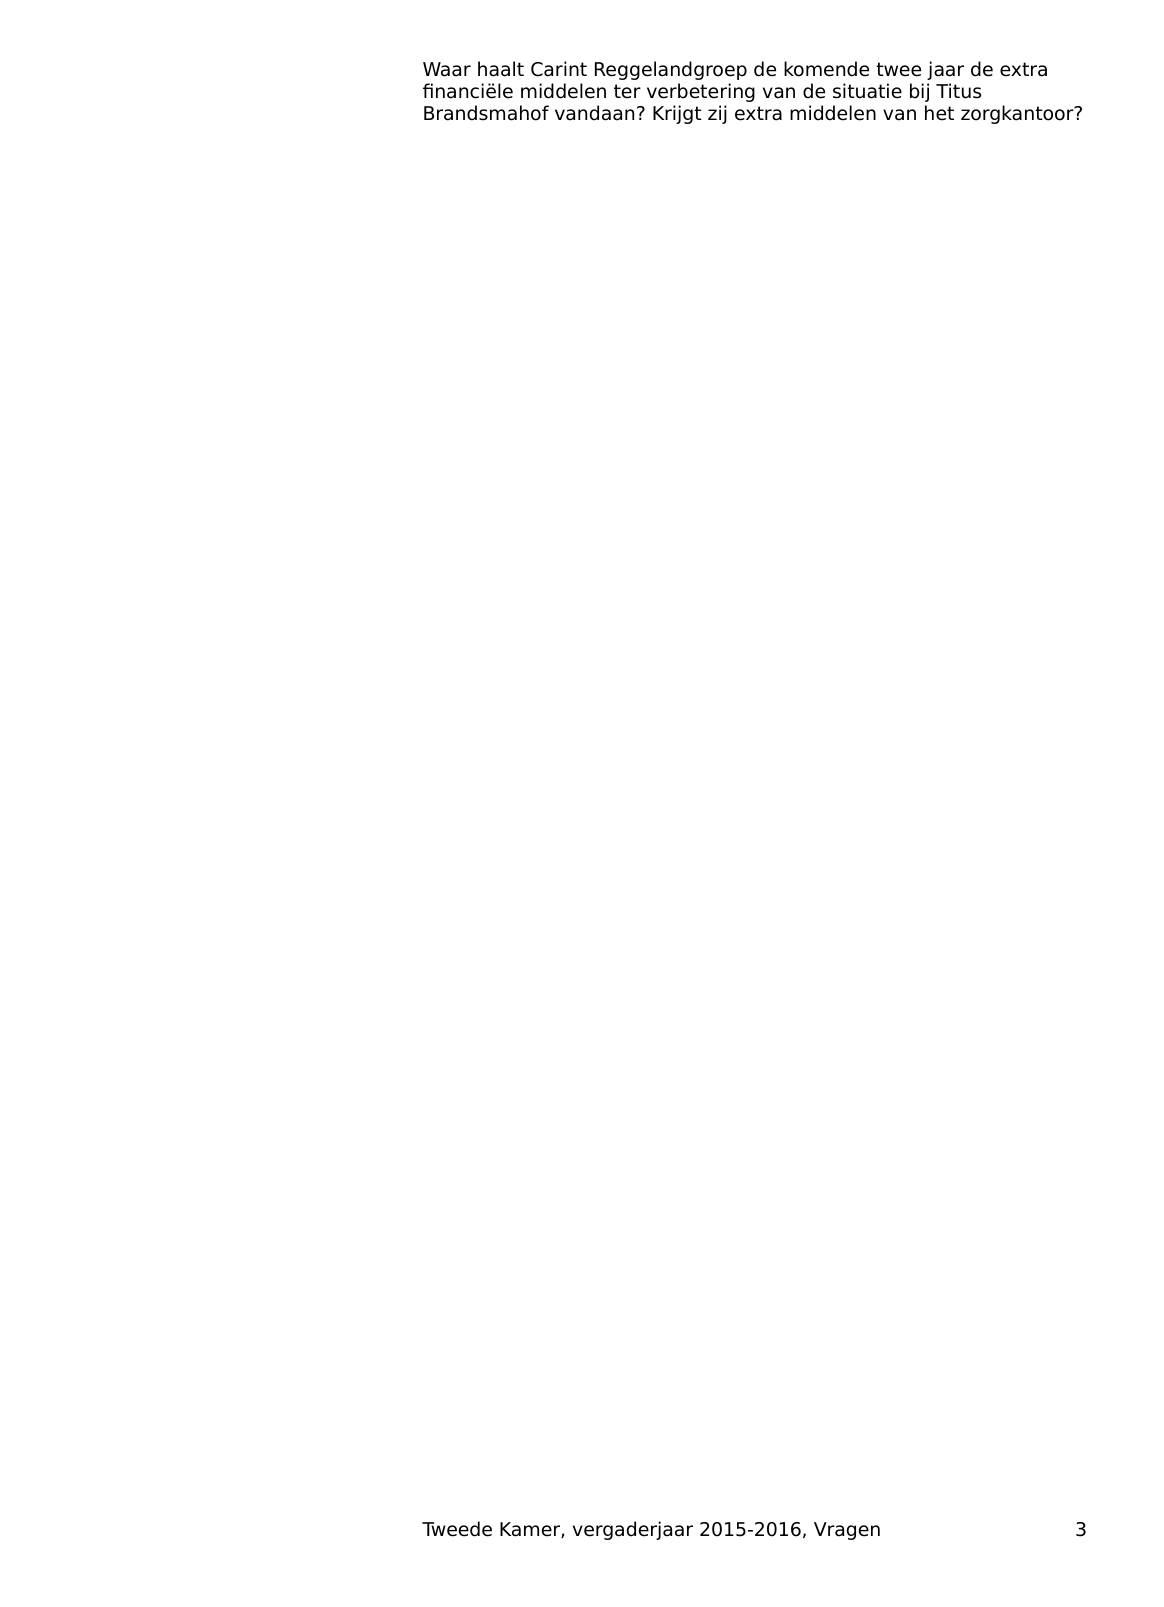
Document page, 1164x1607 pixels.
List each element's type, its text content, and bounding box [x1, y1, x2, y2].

text Waar haalt Carint Reggelandgroep de komende twee jaar de extra financiële middelen ter verbetering van de situatie bij Titus Brandsmahof vandaan? Krijgt zij extra middelen van het zorgkantoor? [422, 59, 1087, 125]
